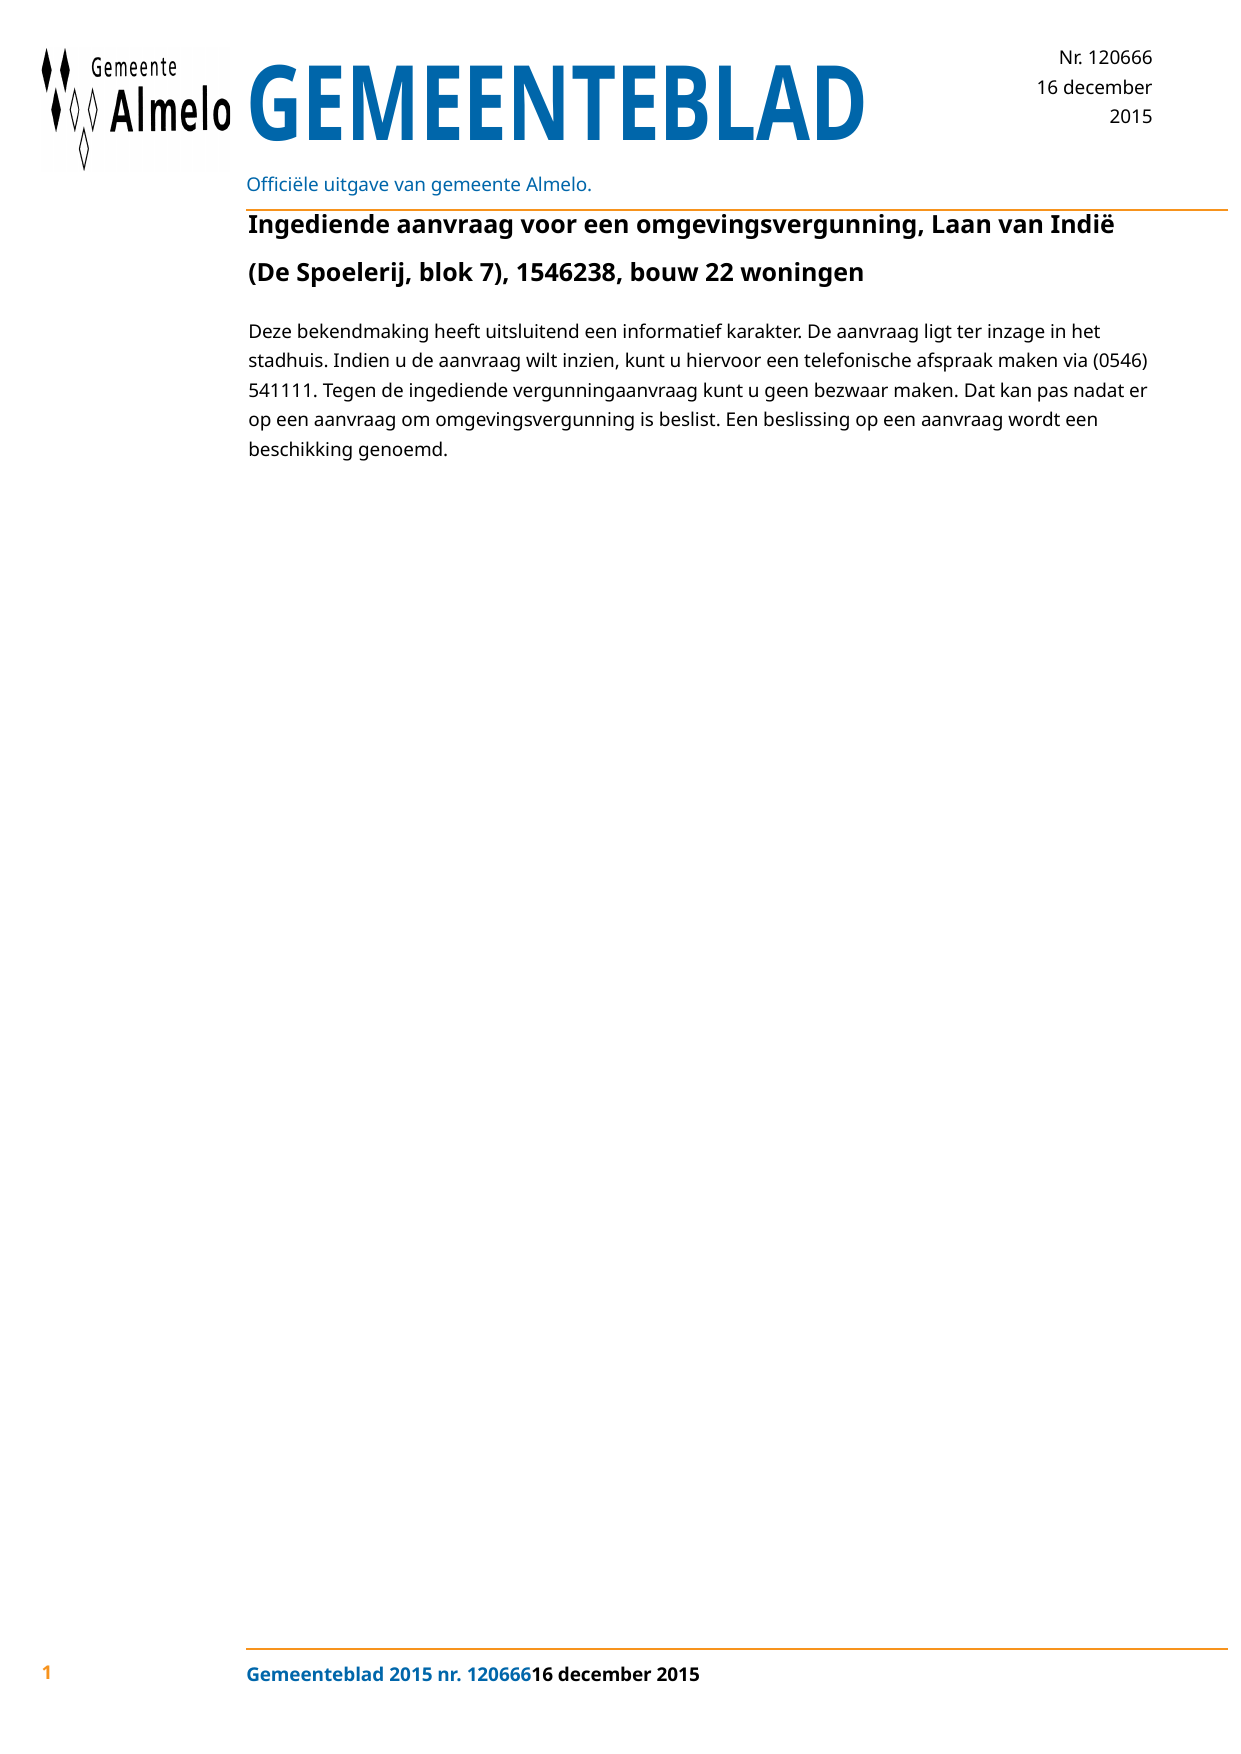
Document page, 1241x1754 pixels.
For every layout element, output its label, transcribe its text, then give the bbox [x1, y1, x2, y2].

text Deze bekendmaking heeft uitsluitend een informatief karakter. De aanvraag ligt ter inzage in het stadhuis. Indien u de aanvraag wilt inzien, kunt u hiervoor een telefonische afspraak maken via (0546) 541111. Tegen de ingediende vergunningaanvraag kunt u geen bezwaar maken. Dat kan pas nadat er op een aanvraag om omgevingsvergunning is beslist. Een beslissing op een aanvraag wordt een beschikking genoemd. [248, 318, 1152, 462]
picture [41, 47, 231, 172]
text Ingediende aanvraag voor een omgevingsvergunning, Laan van Indië (De Spoelerij, blok 7), 1546238, bouw 22 woningen [248, 211, 1152, 288]
